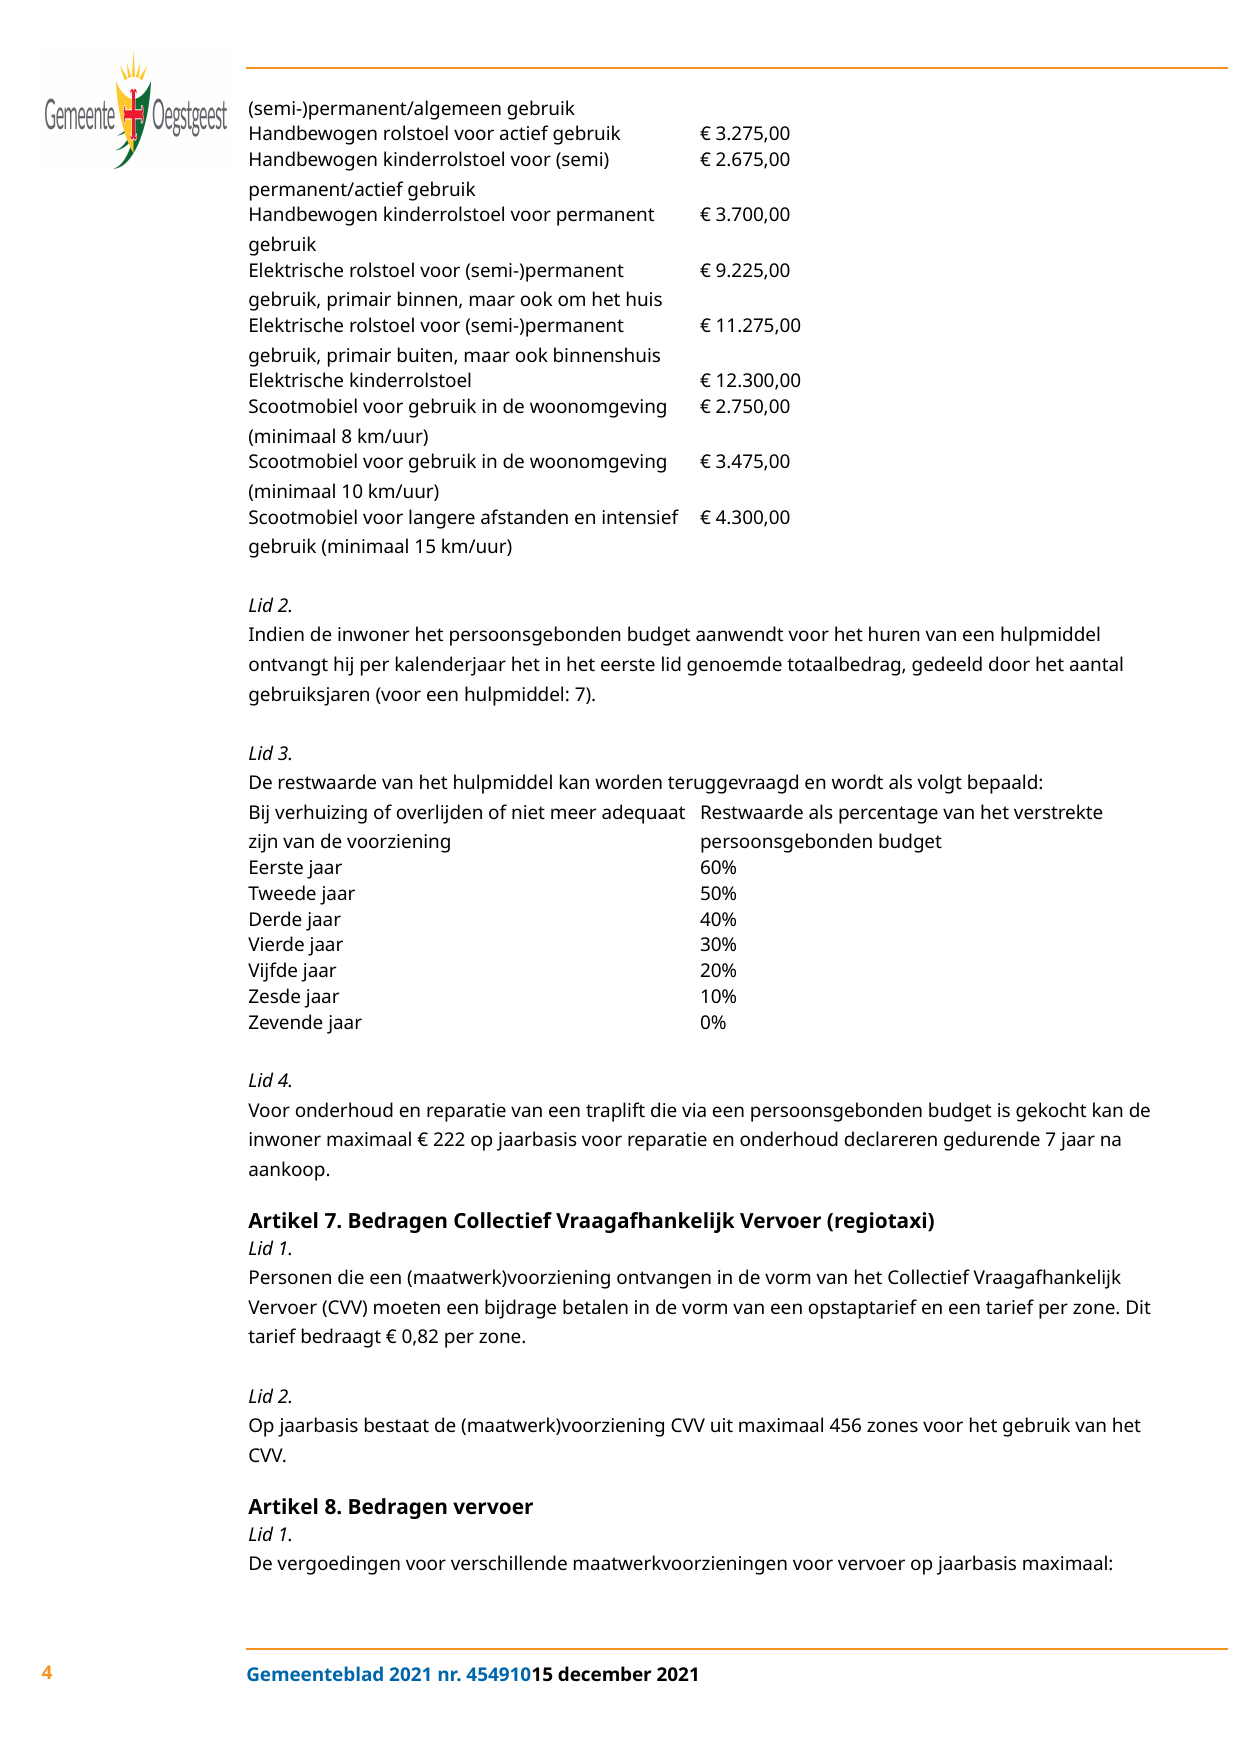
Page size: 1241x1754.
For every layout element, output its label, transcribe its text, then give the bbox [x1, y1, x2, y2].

table_cell € 3.700,00 [700, 202, 1152, 257]
text Lid 1. [248, 1235, 1152, 1261]
table_cell Elektrische kinderrolstoel [248, 368, 700, 393]
table_cell Vierde jaar [248, 932, 700, 957]
table_cell Handbewogen kinderrolstoel voor (semi) permanent/actief gebruik [248, 146, 700, 202]
table_cell Scootmobiel voor gebruik in de woonomgeving (minimaal 10 km/uur) [248, 449, 700, 504]
table_cell € 2.675,00 [700, 146, 1152, 202]
table_cell € 9.225,00 [700, 257, 1152, 312]
table_cell 20% [700, 958, 1152, 983]
text Lid 2. [248, 592, 1152, 618]
table_cell Eerste jaar [248, 855, 700, 880]
table_cell Elektrische rolstoel voor (semi-)permanent gebruik, primair binnen, maar ook om het huis [248, 257, 700, 312]
table_cell 10% [700, 983, 1152, 1009]
table_cell 30% [700, 932, 1152, 957]
text De restwaarde van het hulpmiddel kan worden teruggevraagd en wordt als volgt bepaald: [248, 769, 1152, 795]
table_cell Tweede jaar [248, 880, 700, 906]
table_cell € 3.275,00 [700, 121, 1152, 146]
table_cell Zevende jaar [248, 1009, 700, 1034]
text Lid 3. [248, 740, 1152, 766]
picture [41, 47, 231, 172]
table_cell Handbewogen rolstoel voor actief gebruik [248, 121, 700, 146]
text Lid 2. [248, 1383, 1152, 1409]
table_cell € 12.300,00 [700, 368, 1152, 393]
table_cell Zesde jaar [248, 983, 700, 1009]
text Artikel 8. Bedragen vervoer [248, 1492, 1152, 1521]
table_header Restwaarde als percentage van het verstrekte persoonsgebonden budget [700, 799, 1152, 854]
text Personen die een (maatwerk)voorziening ontvangen in de vorm van het Collectief Vraagafhankelijk Vervoer (CVV) moeten een bijdrage betalen in de vorm van een opstaptarief en een tarief per zone. Dit tarief bedraagt € 0,82 per zone. [248, 1264, 1152, 1349]
table_cell Vijfde jaar [248, 958, 700, 983]
text Lid 1. [248, 1521, 1152, 1547]
text Lid 4. [248, 1067, 1152, 1093]
table_cell € 11.275,00 [700, 312, 1152, 367]
text Voor onderhoud en reparatie van een traplift die via een persoonsgebonden budget is gekocht kan de inwoner maximaal € 222 op jaarbasis voor reparatie en onderhoud declareren gedurende 7 jaar na aankoop. [248, 1097, 1152, 1182]
table_cell Elektrische rolstoel voor (semi-)permanent gebruik, primair buiten, maar ook binnenshuis [248, 312, 700, 367]
text Op jaarbasis bestaat de (maatwerk)voorziening CVV uit maximaal 456 zones voor het gebruik van het CVV. [248, 1412, 1152, 1468]
text De vergoedingen voor verschillende maatwerkvoorzieningen voor vervoer op jaarbasis maximaal: [248, 1551, 1152, 1576]
table_cell Handbewogen kinderrolstoel voor permanent gebruik [248, 202, 700, 257]
table_cell 60% [700, 855, 1152, 880]
table_cell Scootmobiel voor gebruik in de woonomgeving (minimaal 8 km/uur) [248, 393, 700, 448]
table_cell 0% [700, 1009, 1152, 1034]
table_cell (semi-)permanent/algemeen gebruik [248, 95, 700, 121]
table_header Bij verhuizing of overlijden of niet meer adequaat zijn van de voorziening [248, 799, 700, 854]
table_cell 50% [700, 880, 1152, 906]
table_cell Scootmobiel voor langere afstanden en intensief gebruik (minimaal 15 km/uur) [248, 504, 700, 559]
table_cell € 4.300,00 [700, 504, 1152, 559]
table_cell 40% [700, 906, 1152, 932]
text Artikel 7. Bedragen Collectief Vraagafhankelijk Vervoer (regiotaxi) [248, 1207, 1152, 1235]
table_cell € 3.475,00 [700, 449, 1152, 504]
table_cell [700, 95, 1152, 121]
table_cell Derde jaar [248, 906, 700, 932]
text Indien de inwoner het persoonsgebonden budget aanwendt voor het huren van een hulpmiddel ontvangt hij per kalenderjaar het in het eerste lid genoemde totaalbedrag, gedeeld door het aantal gebruiksjaren (voor een hulpmiddel: 7). [248, 622, 1152, 706]
table_cell € 2.750,00 [700, 393, 1152, 448]
